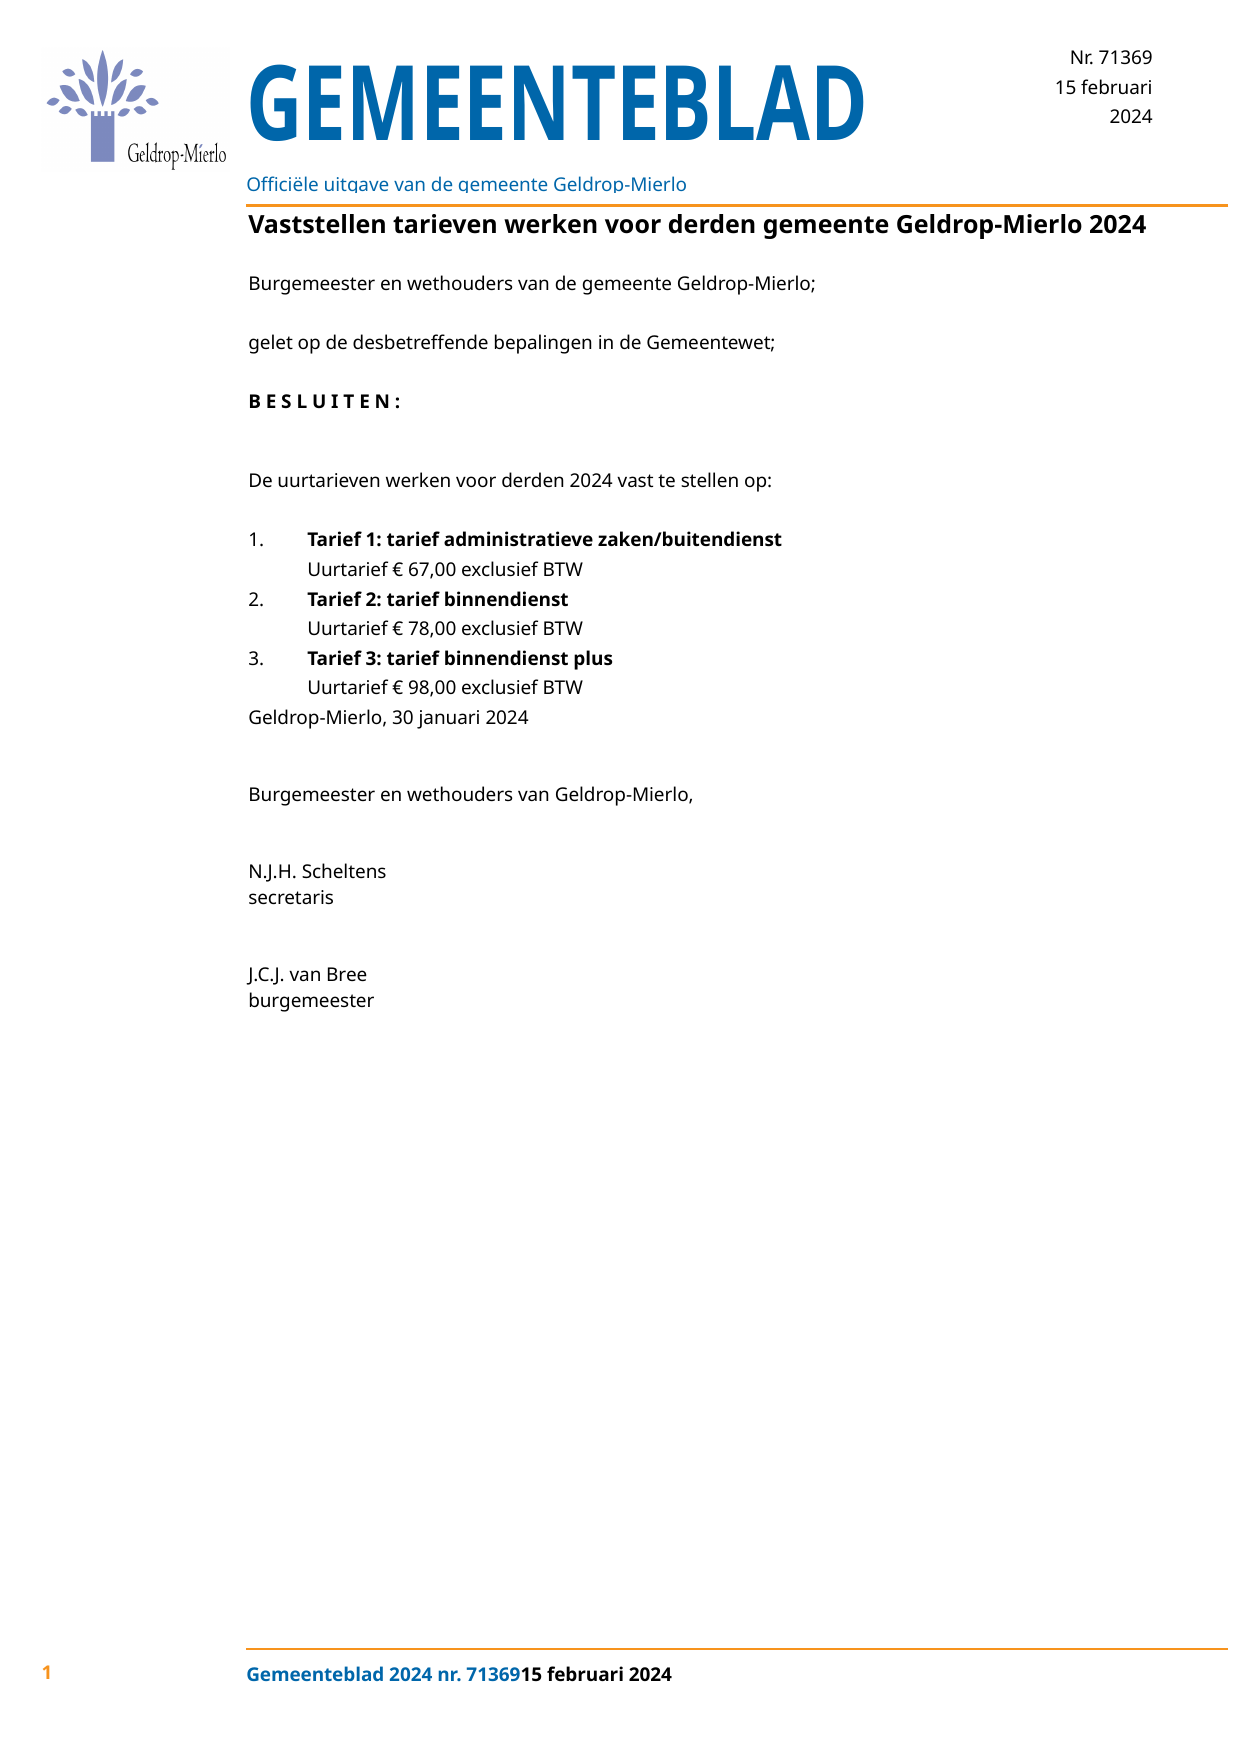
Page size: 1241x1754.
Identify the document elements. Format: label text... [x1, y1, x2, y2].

text gelet op de desbetreffende bepalingen in de Gemeentewet; [248, 329, 1152, 355]
picture [41, 47, 231, 172]
text B E S L U I T E N : [248, 389, 1152, 414]
text J.C.J. van Bree [248, 961, 1152, 987]
text N.J.H. Scheltens [248, 858, 1152, 884]
list Uurtarief € 98,00 exclusief BTW [248, 674, 1152, 700]
list Tarief 1: tarief administratieve zaken/buitendienst [248, 527, 1152, 552]
text De uurtarieven werken voor derden 2024 vast te stellen op: [248, 467, 1152, 493]
text Burgemeester en wethouders van Geldrop-Mierlo, [248, 781, 1152, 807]
list Tarief 3: tarief binnendienst plus [248, 645, 1152, 671]
text Geldrop-Mierlo, 30 januari 2024 [248, 704, 1152, 730]
text burgemeester [248, 987, 1152, 1013]
list Uurtarief € 67,00 exclusief BTW [248, 556, 1152, 582]
text Vaststellen tarieven werken voor derden gemeente Geldrop-Mierlo 2024 [248, 207, 1152, 241]
list Tarief 2: tarief binnendienst [248, 586, 1152, 612]
text secretaris [248, 884, 1152, 910]
text Burgemeester en wethouders van de gemeente Geldrop-Mierlo; [248, 270, 1152, 296]
list Uurtarief € 78,00 exclusief BTW [248, 615, 1152, 641]
